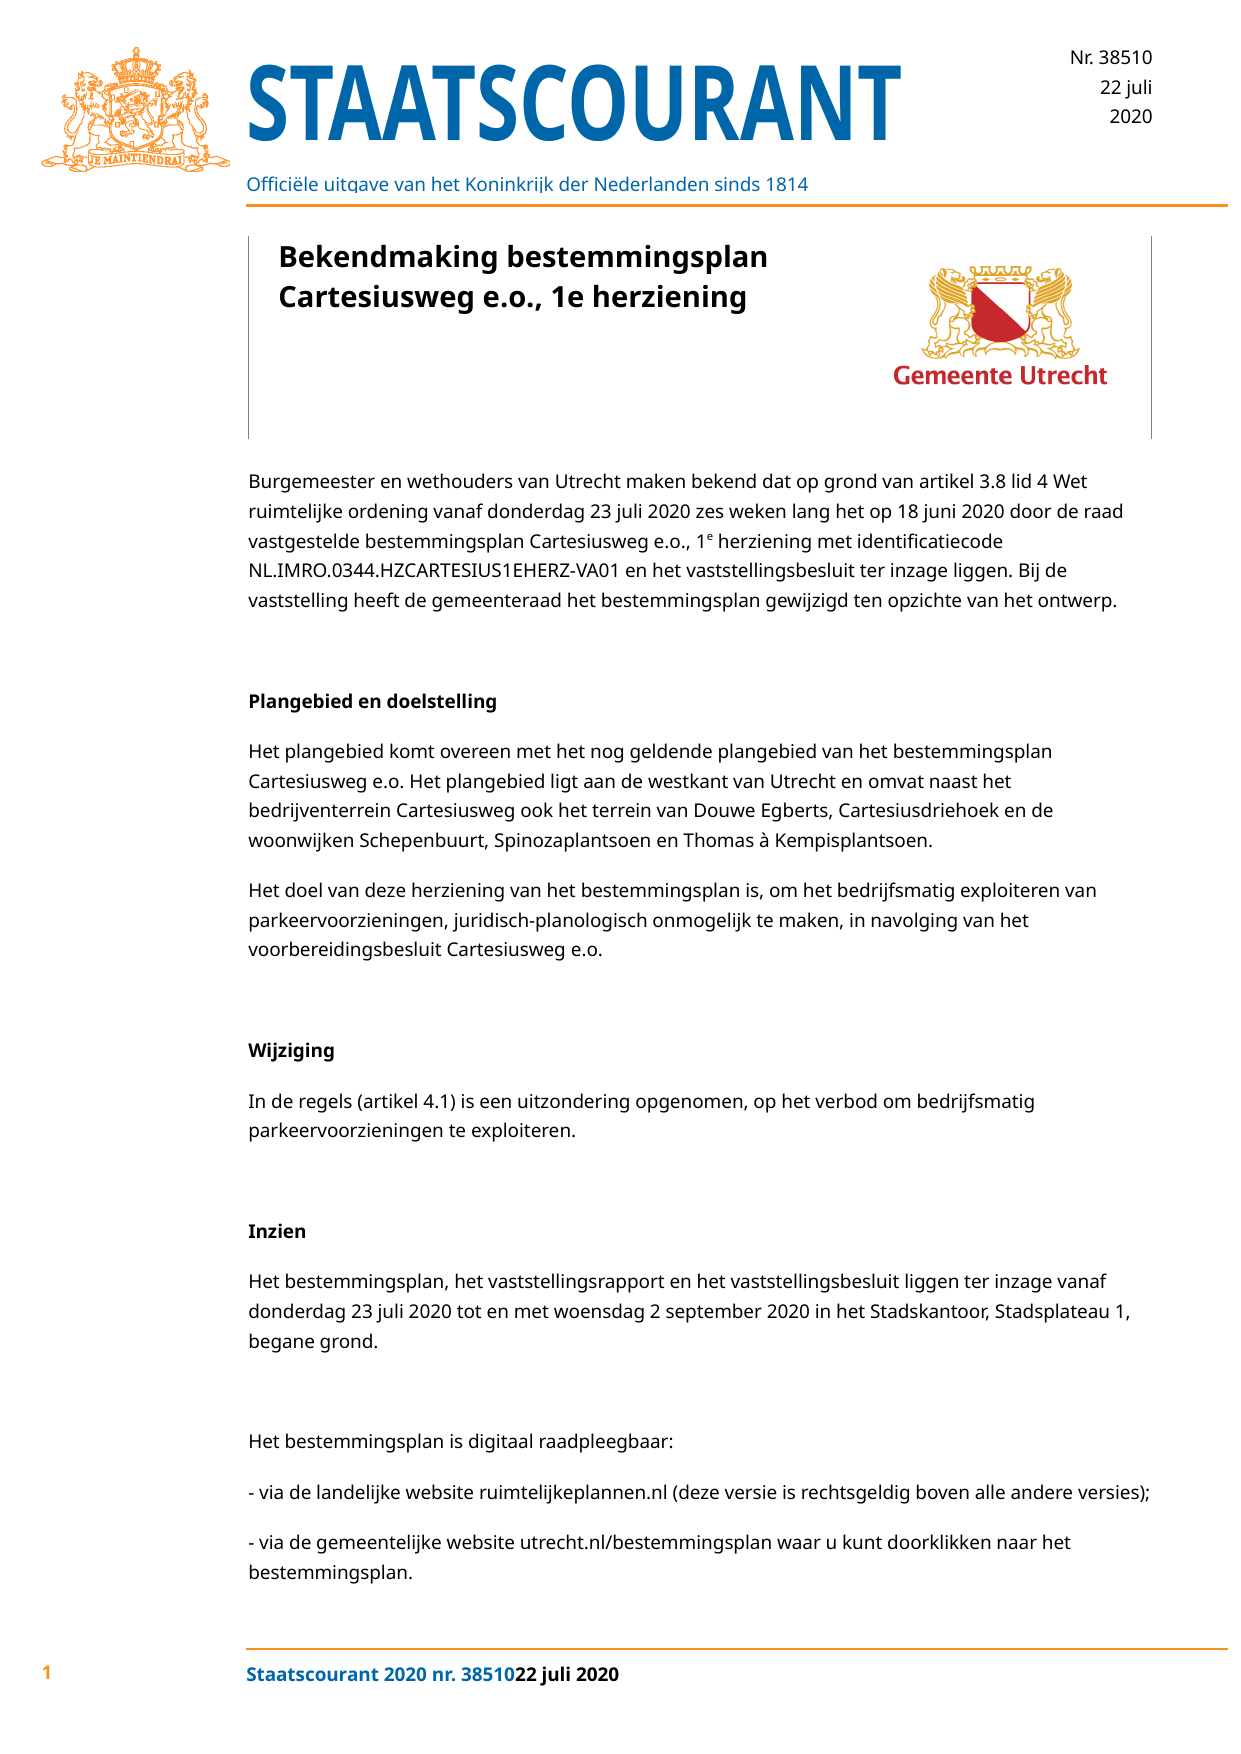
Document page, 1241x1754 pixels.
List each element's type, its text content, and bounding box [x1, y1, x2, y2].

table_header [850, 236, 882, 413]
picture [41, 47, 231, 172]
table_header [850, 414, 1151, 439]
text Het plangebied komt overeen met het nog geldende plangebied van het bestemmingsplan Cartesiusweg e.o. Het plangebied ligt aan de westkant van Utrecht en omvat naast het bedrijventerrein Cartesiusweg ook het terrein van Douwe Egberts, Cartesiusdriehoek en de woonwijken Schepenbuurt, Spinozaplantsoen en Thomas à Kempisplantsoen. [248, 738, 1152, 853]
text Het bestemmingsplan, het vaststellingsrapport en het vaststellingsbesluit liggen ter inzage vanaf donderdag 23 juli 2020 tot en met woensdag 2 september 2020 in het Stadskantoor, Stadsplateau 1, begane grond. [248, 1269, 1152, 1353]
table_header [1119, 236, 1151, 413]
text - via de landelijke website ruimtelijkeplannen.nl (deze versie is rechtsgeldig boven alle andere versies); [248, 1479, 1152, 1505]
table_header Bekendmaking bestemmingsplan Cartesiusweg e.o., 1e herziening [249, 236, 850, 439]
text Het doel van deze herziening van het bestemmingsplan is, om het bedrijfsmatig exploiteren van parkeervoorzieningen, juridisch-planologisch onmogelijk te maken, in navolging van het voorbereidingsbesluit Cartesiusweg e.o. [248, 877, 1152, 962]
text Burgemeester en wethouders van Utrecht maken bekend dat op grond van artikel 3.8 lid 4 Wet ruimtelijke ordening vanaf donderdag 23 juli 2020 zes weken lang het op 18 juni 2020 door de raad vastgestelde bestemmingsplan Cartesiusweg e.o., 1e herziening met identificatiecode NL.IMRO.0344.HZCARTESIUS1EHERZ-VA01 en het vaststellingsbesluit ter inzage liggen. Bij de vaststelling heeft de gemeenteraad het bestemmingsplan gewijzigd ten opzichte van het ontwerp. [248, 469, 1152, 613]
text - via de gemeentelijke website utrecht.nl/bestemmingsplan waar u kunt doorklikken naar het bestemmingsplan. [248, 1529, 1152, 1585]
picture [882, 236, 1119, 414]
text Wijziging [248, 1037, 1152, 1063]
text Inzien [248, 1218, 1152, 1244]
text Het bestemmingsplan is digitaal raadpleegbaar: [248, 1429, 1152, 1454]
text Plangebied en doelstelling [248, 688, 1152, 713]
text In de regels (artikel 4.1) is een uitzondering opgenomen, op het verbod om bedrijfsmatig parkeervoorzieningen te exploiteren. [248, 1088, 1152, 1143]
